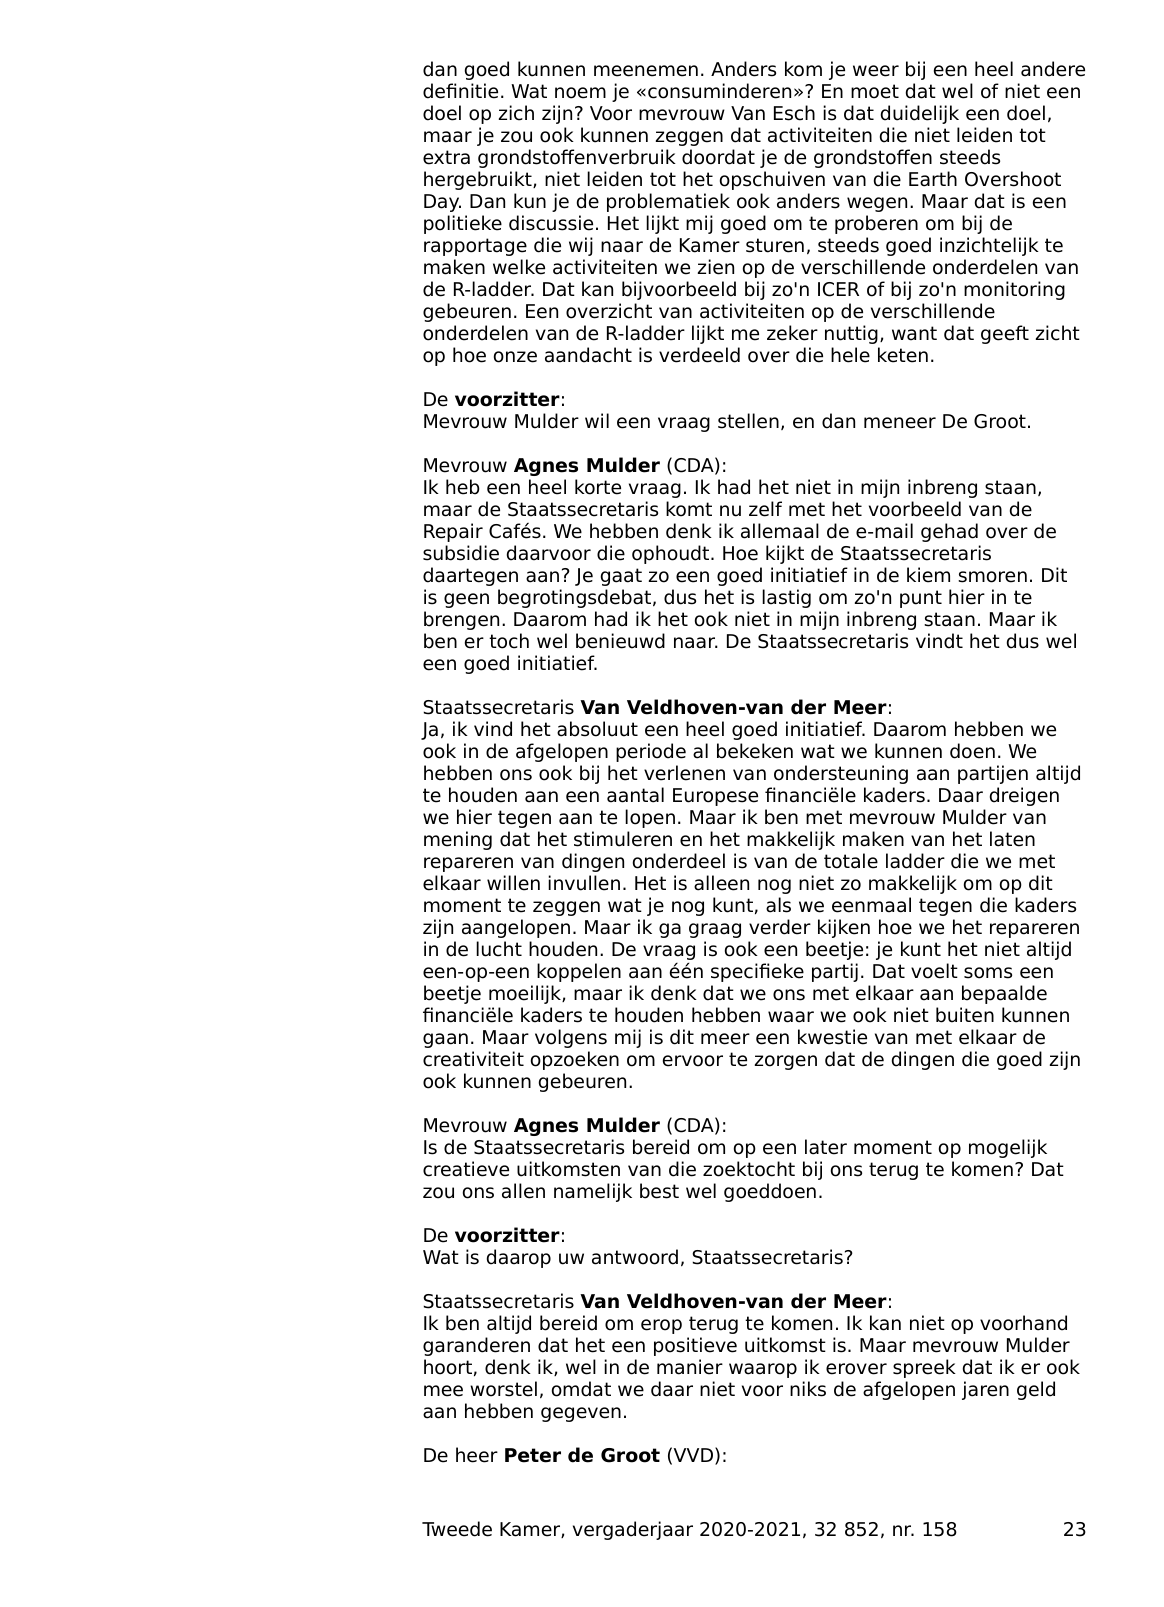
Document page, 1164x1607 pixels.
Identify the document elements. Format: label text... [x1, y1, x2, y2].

text Ik heb een heel korte vraag. Ik had het niet in mijn inbreng staan, maar de Staatssecretaris komt nu zelf met het voorbeeld van de Repair Cafés. We hebben denk ik allemaal de e-mail gehad over de subsidie daarvoor die ophoudt. Hoe kijkt de Staatssecretaris daartegen aan? Je gaat zo een goed initiatief in de kiem smoren. Dit is geen begrotingsdebat, dus het is lastig om zo'n punt hier in te brengen. Daarom had ik het ook niet in mijn inbreng staan. Maar ik ben er toch wel benieuwd naar. De Staatssecretaris vindt het dus wel een goed initiatief. [422, 477, 1087, 675]
text Mevrouw Agnes Mulder (CDA): [422, 1115, 1087, 1137]
text Wat is daarop uw antwoord, Staatssecretaris? [422, 1247, 1087, 1269]
text Ik ben altijd bereid om erop terug te komen. Ik kan niet op voorhand garanderen dat het een positieve uitkomst is. Maar mevrouw Mulder hoort, denk ik, wel in de manier waarop ik erover spreek dat ik er ook mee worstel, omdat we daar niet voor niks de afgelopen jaren geld aan hebben gegeven. [422, 1313, 1087, 1423]
text Mevrouw Mulder wil een vraag stellen, en dan meneer De Groot. [422, 411, 1087, 433]
text Is de Staatssecretaris bereid om op een later moment op mogelijk creatieve uitkomsten van die zoektocht bij ons terug te komen? Dat zou ons allen namelijk best wel goeddoen. [422, 1137, 1087, 1203]
text De voorzitter: [422, 1225, 1087, 1247]
text dan goed kunnen meenemen. Anders kom je weer bij een heel andere definitie. Wat noem je «consuminderen»? En moet dat wel of niet een doel op zich zijn? Voor mevrouw Van Esch is dat duidelijk een doel, maar je zou ook kunnen zeggen dat activiteiten die niet leiden tot extra grondstoffenverbruik doordat je de grondstoffen steeds hergebruikt, niet leiden tot het opschuiven van die Earth Overshoot Day. Dan kun je de problematiek ook anders wegen. Maar dat is een politieke discussie. Het lijkt mij goed om te proberen om bij de rapportage die wij naar de Kamer sturen, steeds goed inzichtelijk te maken welke activiteiten we zien op de verschillende onderdelen van de R-ladder. Dat kan bijvoorbeeld bij zo'n ICER of bij zo'n monitoring gebeuren. Een overzicht van activiteiten op de verschillende onderdelen van de R-ladder lijkt me zeker nuttig, want dat geeft zicht op hoe onze aandacht is verdeeld over die hele keten. [422, 59, 1087, 367]
text Staatssecretaris Van Veldhoven-van der Meer: [422, 1291, 1087, 1313]
text Mevrouw Agnes Mulder (CDA): [422, 455, 1087, 477]
text De heer Peter de Groot (VVD): [422, 1445, 1087, 1467]
text Staatssecretaris Van Veldhoven-van der Meer: [422, 697, 1087, 719]
text De voorzitter: [422, 389, 1087, 411]
text Ja, ik vind het absoluut een heel goed initiatief. Daarom hebben we ook in de afgelopen periode al bekeken wat we kunnen doen. We hebben ons ook bij het verlenen van ondersteuning aan partijen altijd te houden aan een aantal Europese financiële kaders. Daar dreigen we hier tegen aan te lopen. Maar ik ben met mevrouw Mulder van mening dat het stimuleren en het makkelijk maken van het laten repareren van dingen onderdeel is van de totale ladder die we met elkaar willen invullen. Het is alleen nog niet zo makkelijk om op dit moment te zeggen wat je nog kunt, als we eenmaal tegen die kaders zijn aangelopen. Maar ik ga graag verder kijken hoe we het repareren in de lucht houden. De vraag is ook een beetje: je kunt het niet altijd een-op-een koppelen aan één specifieke partij. Dat voelt soms een beetje moeilijk, maar ik denk dat we ons met elkaar aan bepaalde financiële kaders te houden hebben waar we ook niet buiten kunnen gaan. Maar volgens mij is dit meer een kwestie van met elkaar de creativiteit opzoeken om ervoor te zorgen dat de dingen die goed zijn ook kunnen gebeuren. [422, 719, 1087, 1093]
